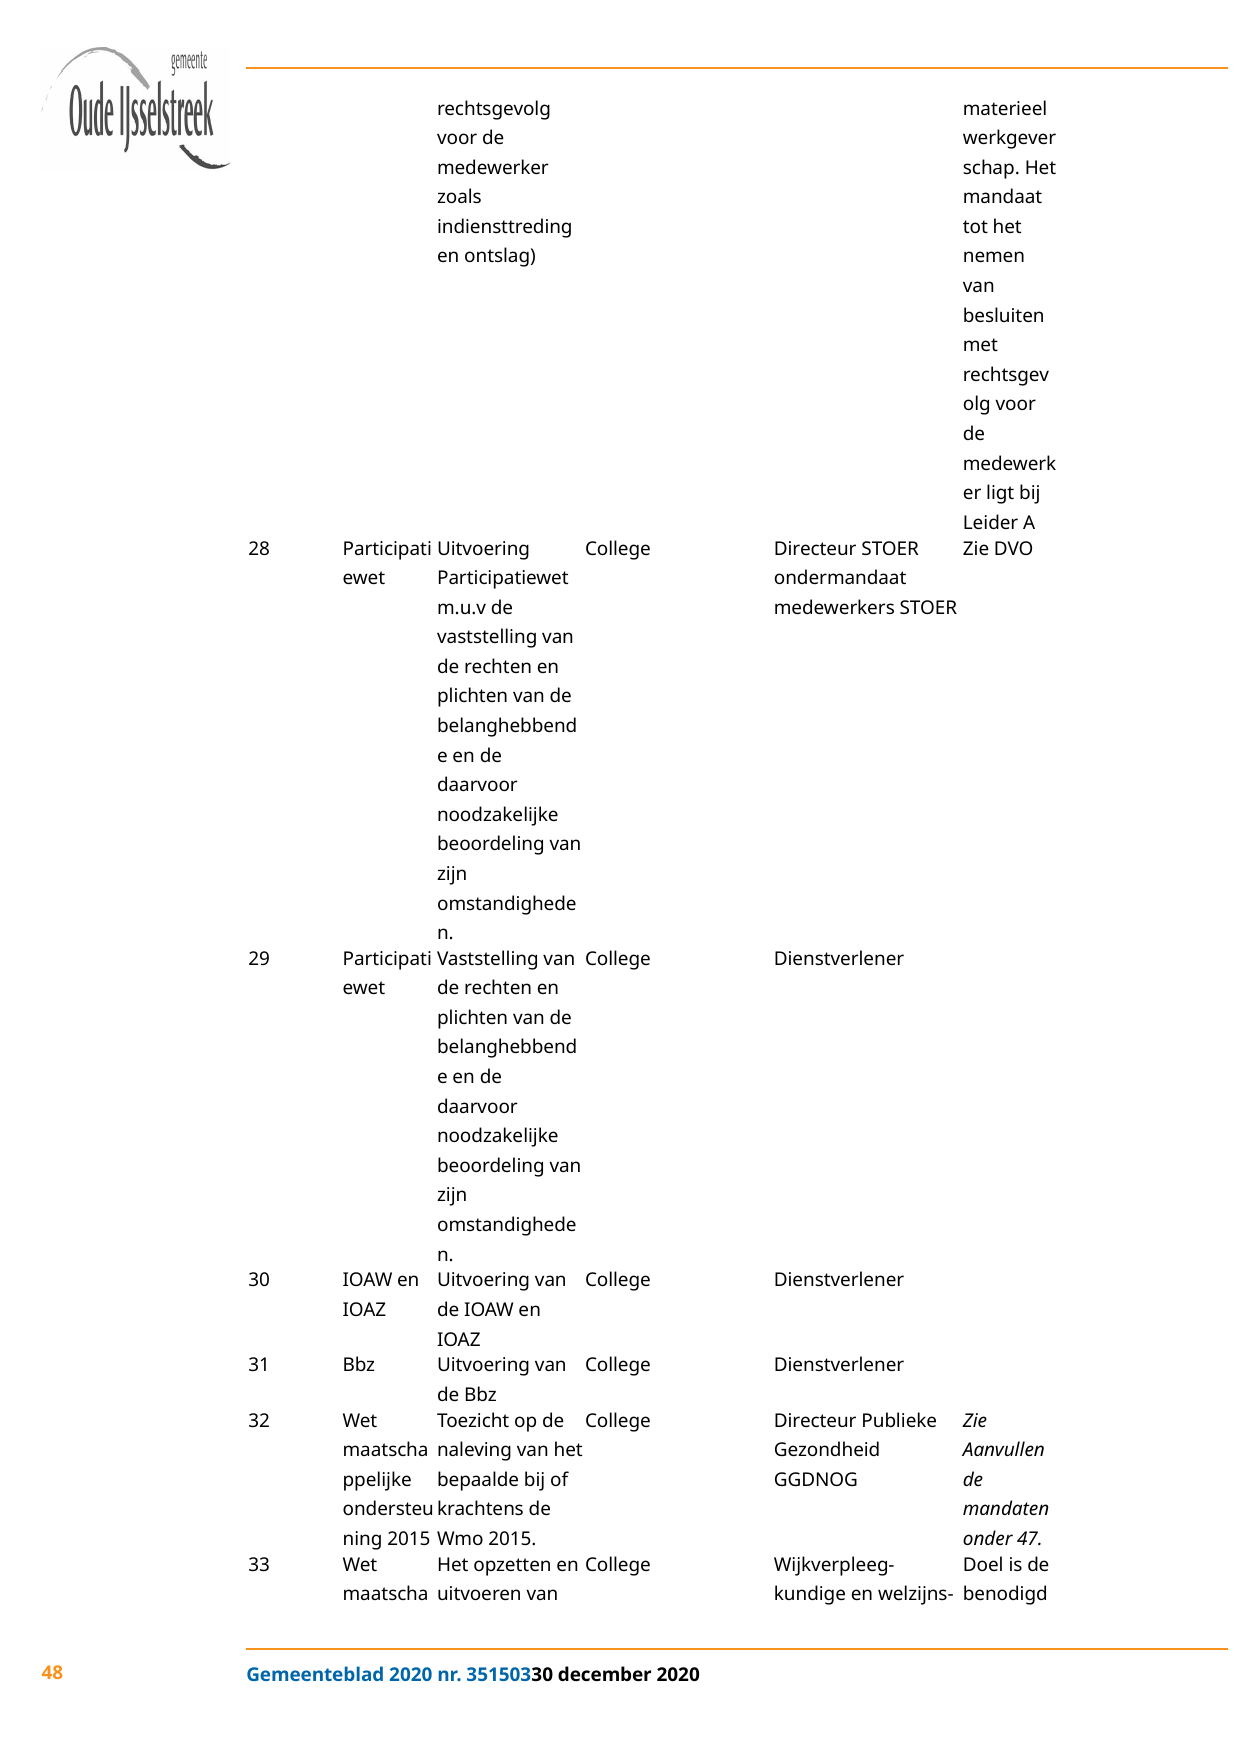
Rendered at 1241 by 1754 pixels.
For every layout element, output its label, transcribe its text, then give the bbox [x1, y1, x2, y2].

table_cell Bbz [343, 1351, 437, 1407]
table_cell Wet maatscha [343, 1551, 437, 1606]
table_cell Het opzetten en uitvoeren van [437, 1551, 585, 1606]
table_cell Zie Aanvullende mandaten onder 47. [963, 1407, 1057, 1551]
table_cell College [585, 945, 774, 1267]
table_cell Uitvoering van de Bbz [437, 1351, 585, 1407]
table_cell [343, 95, 437, 535]
table_cell Doel is de benodigd [963, 1551, 1057, 1606]
table_cell [963, 1267, 1057, 1351]
table_cell Uitvoering Participatiewet m.u.v de vaststelling van de rechten en plichten van de belanghebbende en de daarvoor noodzakelijke beoordeling van zijn omstandigheden. [437, 535, 585, 945]
table_cell IOAW en IOAZ [343, 1267, 437, 1351]
table_cell Directeur STOER ondermandaat medewerkers STOER [774, 535, 963, 945]
table_cell [248, 95, 342, 535]
table_cell College [585, 1551, 774, 1606]
table_cell [774, 95, 963, 535]
table_cell [963, 1351, 1057, 1407]
table_cell College [585, 1351, 774, 1407]
table_cell College [585, 1407, 774, 1551]
table_cell 28 [248, 535, 342, 945]
table_cell Zie DVO [963, 535, 1057, 945]
table_cell Dienstverlener [774, 945, 963, 1267]
table_cell Uitvoering van de IOAW en IOAZ [437, 1267, 585, 1351]
table_cell rechtsgevolg voor de medewerker zoals indiensttreding en ontslag) [437, 95, 585, 535]
table_cell Dienstverlener [774, 1351, 963, 1407]
picture [41, 47, 231, 172]
table_cell 32 [248, 1407, 342, 1551]
table_cell 30 [248, 1267, 342, 1351]
table_cell 31 [248, 1351, 342, 1407]
table_cell Wijkverpleeg- kundige en welzijns- [774, 1551, 963, 1606]
table_cell materieel werkgeverschap. Het mandaat tot het nemen van besluiten met rechtsgevolg voor de medewerker ligt bij Leider A [963, 95, 1057, 535]
table_cell College [585, 1267, 774, 1351]
table_cell Vaststelling van de rechten en plichten van de belanghebbende en de daarvoor noodzakelijke beoordeling van zijn omstandigheden. [437, 945, 585, 1267]
table_cell [963, 945, 1057, 1267]
table_cell College [585, 535, 774, 945]
table_cell Toezicht op de naleving van het bepaalde bij of krachtens de Wmo 2015. [437, 1407, 585, 1551]
table_cell [585, 95, 774, 535]
table_cell Directeur Publieke Gezondheid GGDNOG [774, 1407, 963, 1551]
table_cell Participatiewet [343, 945, 437, 1267]
table_cell Dienstverlener [774, 1267, 963, 1351]
table_cell 29 [248, 945, 342, 1267]
table_cell 33 [248, 1551, 342, 1606]
table_cell Participatiewet [343, 535, 437, 945]
table_cell Wet maatschappelijke ondersteuning 2015 [343, 1407, 437, 1551]
